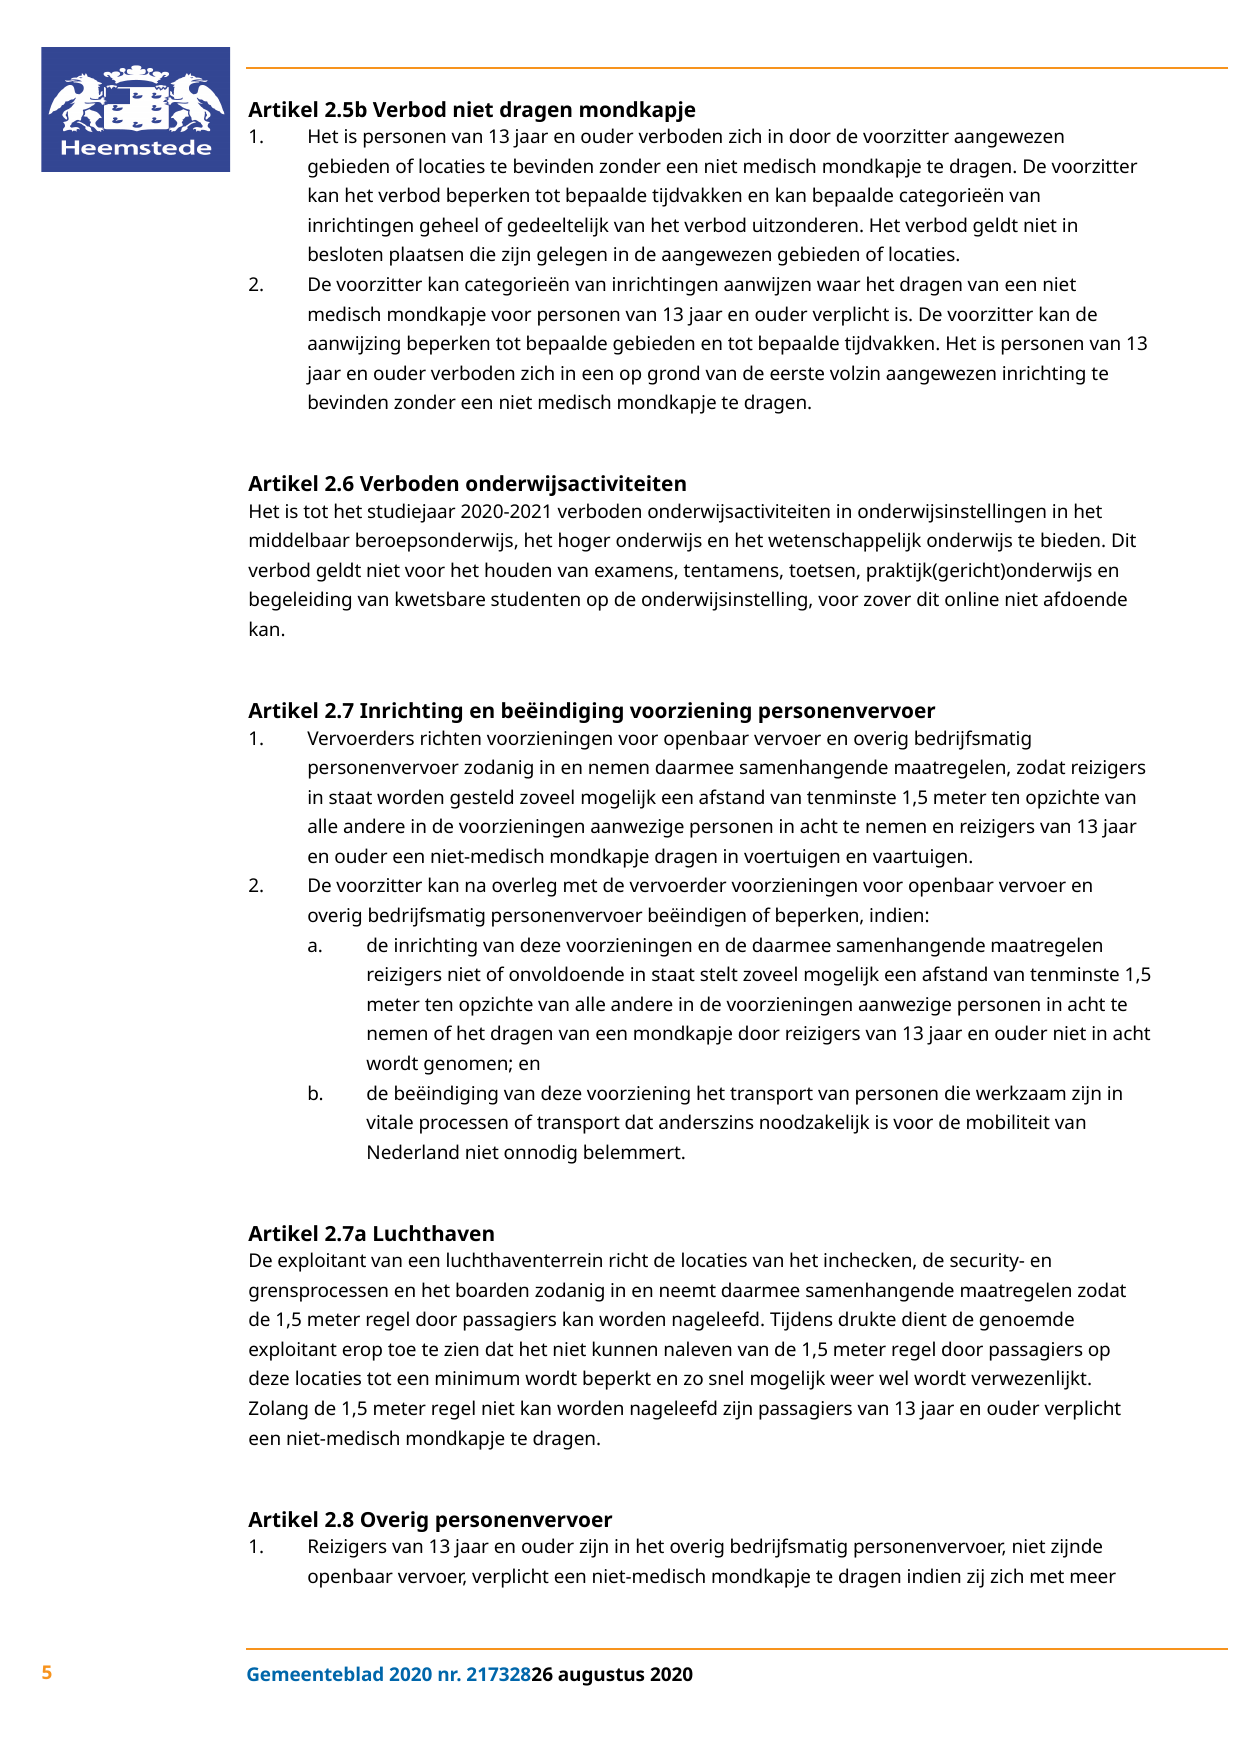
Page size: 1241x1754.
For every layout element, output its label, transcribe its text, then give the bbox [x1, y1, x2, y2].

list Vervoerders richten voorzieningen voor openbaar vervoer en overig bedrijfsmatig personenvervoer zodanig in en nemen daarmee samenhangende maatregelen, zodat reizigers in staat worden gesteld zoveel mogelijk een afstand van tenminste 1,5 meter ten opzichte van alle andere in de voorzieningen aanwezige personen in acht te nemen en reizigers van 13 jaar en ouder een niet-medisch mondkapje dragen in voertuigen en vaartuigen. [248, 725, 1152, 869]
text Artikel 2.6 Verboden onderwijsactiviteiten [248, 469, 1152, 498]
text Artikel 2.7 Inrichting en beëindiging voorziening personenvervoer [248, 696, 1152, 725]
picture [41, 47, 231, 172]
list de beëindiging van deze voorziening het transport van personen die werkzaam zijn in vitale processen of transport dat anderszins noodzakelijk is voor de mobiliteit van Nederland niet onnodig belemmert. [307, 1080, 1152, 1164]
list Reizigers van 13 jaar en ouder zijn in het overig bedrijfsmatig personenvervoer, niet zijnde openbaar vervoer, verplicht een niet-medisch mondkapje te dragen indien zij zich met meer [248, 1533, 1152, 1588]
text Artikel 2.8 Overig personenvervoer [248, 1505, 1152, 1533]
list De voorzitter kan na overleg met de vervoerder voorzieningen voor openbaar vervoer en overig bedrijfsmatig personenvervoer beëindigen of beperken, indien: [248, 873, 1152, 928]
text Het is tot het studiejaar 2020-2021 verboden onderwijsactiviteiten in onderwijsinstellingen in het middelbaar beroepsonderwijs, het hoger onderwijs en het wetenschappelijk onderwijs te bieden. Dit verbod geldt niet voor het houden van examens, tentamens, toetsen, praktijk(gericht)onderwijs en begeleiding van kwetsbare studenten op de onderwijsinstelling, voor zover dit online niet afdoende kan. [248, 498, 1152, 642]
text De exploitant van een luchthaventerrein richt de locaties van het inchecken, de security- en grensprocessen en het boarden zodanig in en neemt daarmee samenhangende maatregelen zodat de 1,5 meter regel door passagiers kan worden nageleefd. Tijdens drukte dient de genoemde exploitant erop toe te zien dat het niet kunnen naleven van de 1,5 meter regel door passagiers op deze locaties tot een minimum wordt beperkt en zo snel mogelijk weer wel wordt verwezenlijkt. Zolang de 1,5 meter regel niet kan worden nageleefd zijn passagiers van 13 jaar en ouder verplicht een niet-medisch mondkapje te dragen. [248, 1247, 1152, 1451]
text Artikel 2.5b Verbod niet dragen mondkapje [248, 95, 1152, 123]
list De voorzitter kan categorieën van inrichtingen aanwijzen waar het dragen van een niet medisch mondkapje voor personen van 13 jaar en ouder verplicht is. De voorzitter kan de aanwijzing beperken tot bepaalde gebieden en tot bepaalde tijdvakken. Het is personen van 13 jaar en ouder verboden zich in een op grond van de eerste volzin aangewezen inrichting te bevinden zonder een niet medisch mondkapje te dragen. [248, 271, 1152, 415]
text Artikel 2.7a Luchthaven [248, 1219, 1152, 1247]
list Het is personen van 13 jaar en ouder verboden zich in door de voorzitter aangewezen gebieden of locaties te bevinden zonder een niet medisch mondkapje te dragen. De voorzitter kan het verbod beperken tot bepaalde tijdvakken en kan bepaalde categorieën van inrichtingen geheel of gedeeltelijk van het verbod uitzonderen. Het verbod geldt niet in besloten plaatsen die zijn gelegen in de aangewezen gebieden of locaties. [248, 123, 1152, 267]
list de inrichting van deze voorzieningen en de daarmee samenhangende maatregelen reizigers niet of onvoldoende in staat stelt zoveel mogelijk een afstand van tenminste 1,5 meter ten opzichte van alle andere in de voorzieningen aanwezige personen in acht te nemen of het dragen van een mondkapje door reizigers van 13 jaar en ouder niet in acht wordt genomen; en [307, 932, 1152, 1076]
